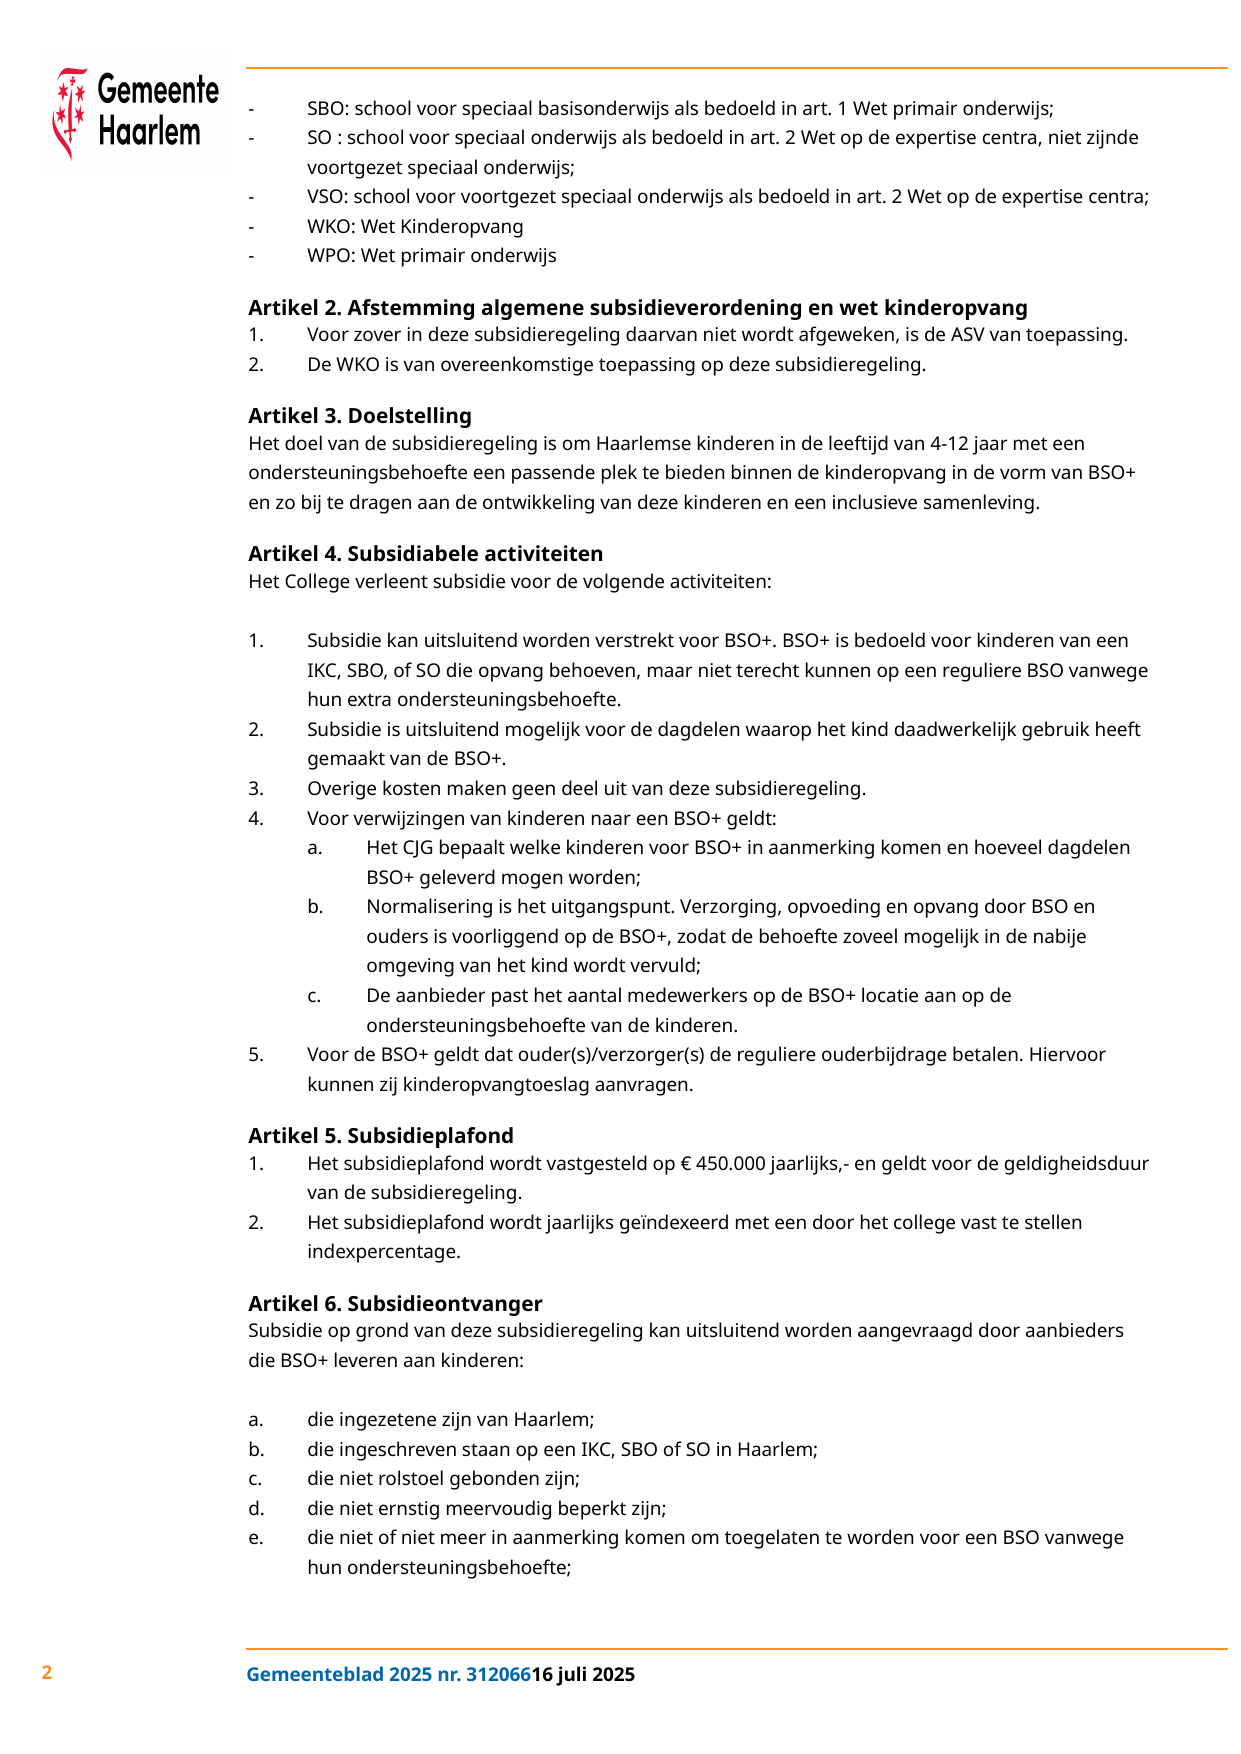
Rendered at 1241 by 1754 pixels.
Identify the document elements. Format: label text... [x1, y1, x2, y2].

text Artikel 6. Subsidieontvanger [248, 1289, 1152, 1317]
text Subsidie op grond van deze subsidieregeling kan uitsluitend worden aangevraagd door aanbieders die BSO+ leveren aan kinderen: [248, 1317, 1152, 1373]
list Voor verwijzingen van kinderen naar een BSO+ geldt: [248, 805, 1152, 830]
list WKO: Wet Kinderopvang [248, 213, 1152, 239]
text Artikel 2. Afstemming algemene subsidieverordening en wet kinderopvang [248, 293, 1152, 322]
list die ingezetene zijn van Haarlem; [248, 1406, 1152, 1432]
list WPO: Wet primair onderwijs [248, 243, 1152, 268]
list die ingeschreven staan op een IKC, SBO of SO in Haarlem; [248, 1436, 1152, 1461]
text Artikel 5. Subsidieplafond [248, 1121, 1152, 1150]
list De aanbieder past het aantal medewerkers op de BSO+ locatie aan op de ondersteuningsbehoefte van de kinderen. [307, 982, 1152, 1037]
list VSO: school voor voortgezet speciaal onderwijs als bedoeld in art. 2 Wet op de expertise centra; [248, 183, 1152, 209]
list Voor zover in deze subsidieregeling daarvan niet wordt afgeweken, is de ASV van toepassing. [248, 322, 1152, 347]
list SO : school voor speciaal onderwijs als bedoeld in art. 2 Wet op de expertise centra, niet zijnde voortgezet speciaal onderwijs; [248, 124, 1152, 180]
text Artikel 4. Subsidiabele activiteiten [248, 539, 1152, 568]
list die niet rolstoel gebonden zijn; [248, 1465, 1152, 1491]
picture [41, 47, 231, 172]
list Overige kosten maken geen deel uit van deze subsidieregeling. [248, 775, 1152, 801]
list Het subsidieplafond wordt vastgesteld op € 450.000 jaarlijks,- en geldt voor de geldigheidsduur van de subsidieregeling. [248, 1150, 1152, 1205]
list Voor de BSO+ geldt dat ouder(s)/verzorger(s) de reguliere ouderbijdrage betalen. Hiervoor kunnen zij kinderopvangtoeslag aanvragen. [248, 1041, 1152, 1097]
list die niet ernstig meervoudig beperkt zijn; [248, 1495, 1152, 1521]
list Het CJG bepaalt welke kinderen voor BSO+ in aanmerking komen en hoeveel dagdelen BSO+ geleverd mogen worden; [307, 834, 1152, 889]
list De WKO is van overeenkomstige toepassing op deze subsidieregeling. [248, 351, 1152, 377]
list die niet of niet meer in aanmerking komen om toegelaten te worden voor een BSO vanwege hun ondersteuningsbehoefte; [248, 1524, 1152, 1580]
list Subsidie kan uitsluitend worden verstrekt voor BSO+. BSO+ is bedoeld voor kinderen van een IKC, SBO, of SO die opvang behoeven, maar niet terecht kunnen op een reguliere BSO vanwege hun extra ondersteuningsbehoefte. [248, 627, 1152, 712]
list Het subsidieplafond wordt jaarlijks geïndexeerd met een door het college vast te stellen indexpercentage. [248, 1209, 1152, 1264]
list Subsidie is uitsluitend mogelijk voor de dagdelen waarop het kind daadwerkelijk gebruik heeft gemaakt van de BSO+. [248, 716, 1152, 771]
list Normalisering is het uitgangspunt. Verzorging, opvoeding en opvang door BSO en ouders is voorliggend op de BSO+, zodat de behoefte zoveel mogelijk in de nabije omgeving van het kind wordt vervuld; [307, 893, 1152, 978]
text Artikel 3. Doelstelling [248, 402, 1152, 430]
text Het College verleent subsidie voor de volgende activiteiten: [248, 568, 1152, 594]
text Het doel van de subsidieregeling is om Haarlemse kinderen in de leeftijd van 4-12 jaar met een ondersteuningsbehoefte een passende plek te bieden binnen de kinderopvang in de vorm van BSO+ en zo bij te dragen aan de ontwikkeling van deze kinderen en een inclusieve samenleving. [248, 430, 1152, 515]
list SBO: school voor speciaal basisonderwijs als bedoeld in art. 1 Wet primair onderwijs; [248, 95, 1152, 121]
